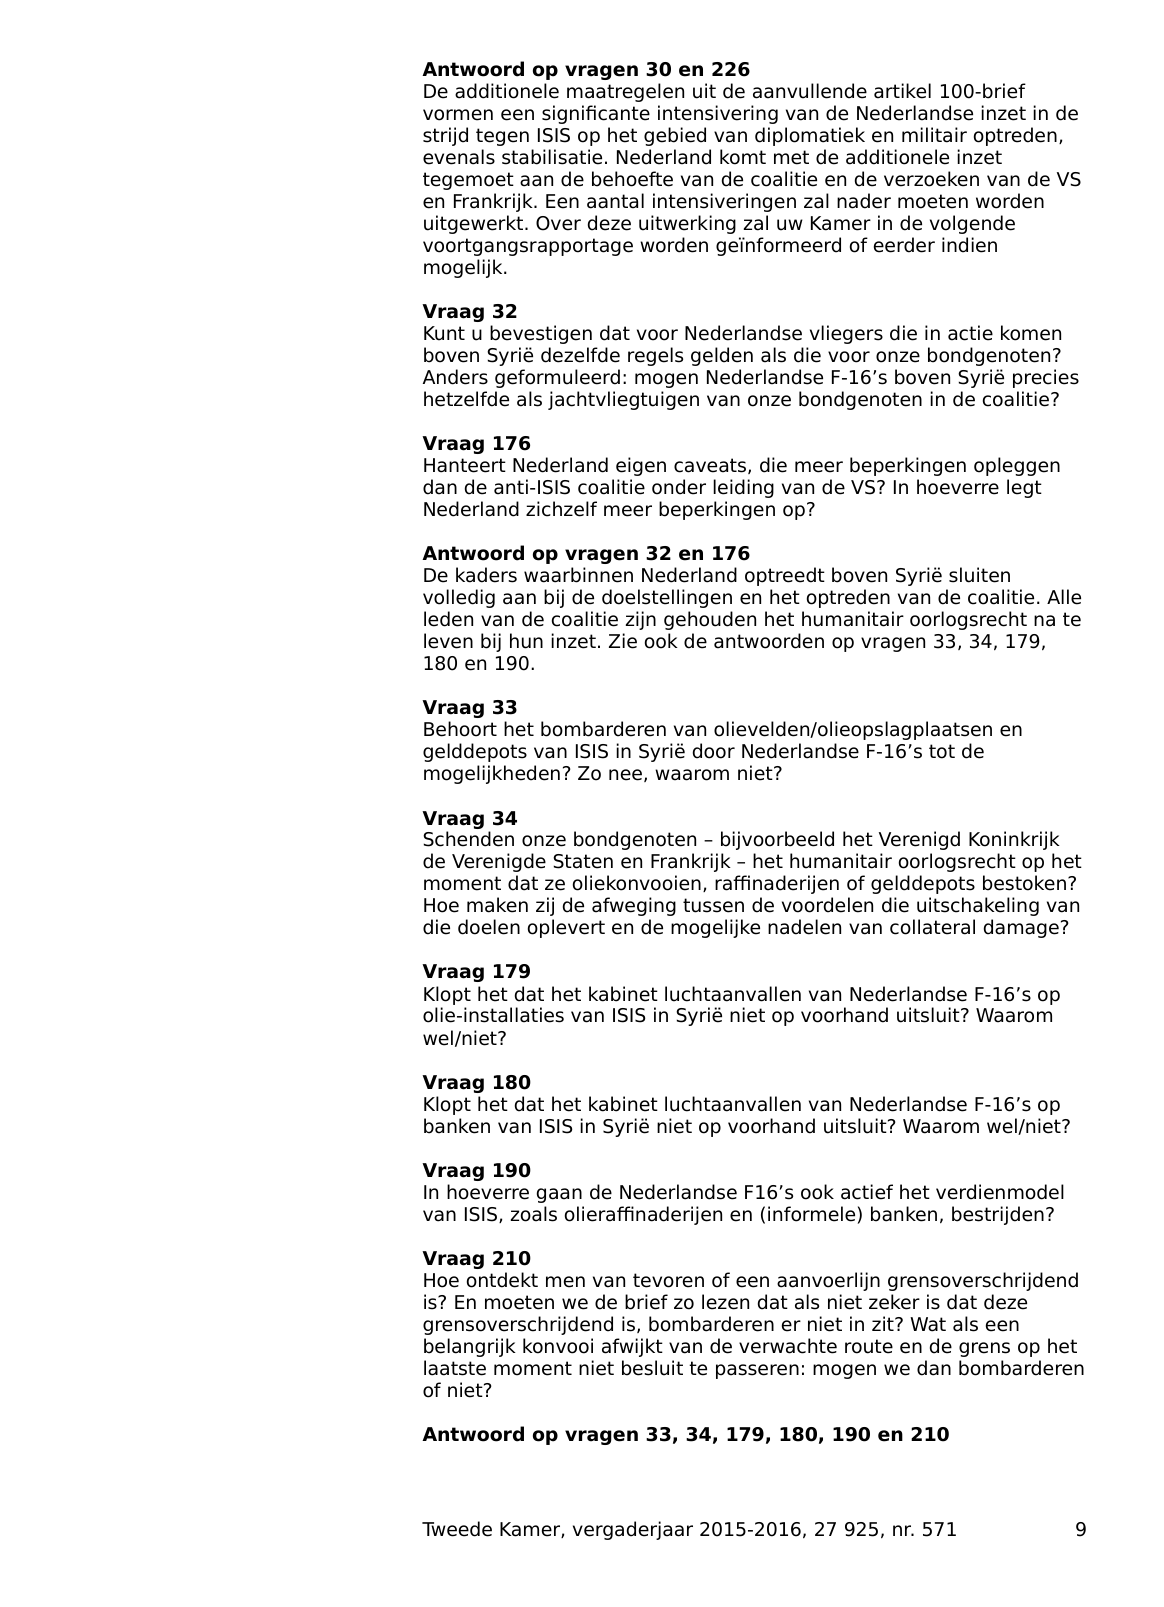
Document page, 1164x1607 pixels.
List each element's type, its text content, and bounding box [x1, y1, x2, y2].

text Vraag 180 [422, 1072, 1087, 1093]
text De additionele maatregelen uit de aanvullende artikel 100-brief vormen een significante intensivering van de Nederlandse inzet in de strijd tegen ISIS op het gebied van diplomatiek en militair optreden, evenals stabilisatie. Nederland komt met de additionele inzet tegemoet aan de behoefte van de coalitie en de verzoeken van de VS en Frankrijk. Een aantal intensiveringen zal nader moeten worden uitgewerkt. Over deze uitwerking zal uw Kamer in de volgende voortgangsrapportage worden geïnformeerd of eerder indien mogelijk. [422, 81, 1087, 279]
text Behoort het bombarderen van olievelden/olieopslagplaatsen en gelddepots van ISIS in Syrië door Nederlandse F-16’s tot de mogelijkheden? Zo nee, waarom niet? [422, 719, 1087, 785]
text Antwoord op vragen 30 en 226 [422, 59, 1087, 81]
text Vraag 32 [422, 301, 1087, 323]
text Klopt het dat het kabinet luchtaanvallen van Nederlandse F-16’s op olie-installaties van ISIS in Syrië niet op voorhand uitsluit? Waarom wel/niet? [422, 983, 1087, 1049]
text In hoeverre gaan de Nederlandse F16’s ook actief het verdienmodel van ISIS, zoals olieraffinaderijen en (informele) banken, bestrijden? [422, 1182, 1087, 1226]
text Hoe ontdekt men van tevoren of een aanvoerlijn grensoverschrijdend is? En moeten we de brief zo lezen dat als niet zeker is dat deze grensoverschrijdend is, bombarderen er niet in zit? Wat als een belangrijk konvooi afwijkt van de verwachte route en de grens op het laatste moment niet besluit te passeren: mogen we dan bombarderen of niet? [422, 1270, 1087, 1402]
text Vraag 179 [422, 961, 1087, 983]
text Hanteert Nederland eigen caveats, die meer beperkingen opleggen dan de anti-ISIS coalitie onder leiding van de VS? In hoeverre legt Nederland zichzelf meer beperkingen op? [422, 455, 1087, 521]
text De kaders waarbinnen Nederland optreedt boven Syrië sluiten volledig aan bij de doelstellingen en het optreden van de coalitie. Alle leden van de coalitie zijn gehouden het humanitair oorlogsrecht na te leven bij hun inzet. Zie ook de antwoorden op vragen 33, 34, 179, 180 en 190. [422, 565, 1087, 675]
text Kunt u bevestigen dat voor Nederlandse vliegers die in actie komen boven Syrië dezelfde regels gelden als die voor onze bondgenoten? Anders geformuleerd: mogen Nederlandse F-16’s boven Syrië precies hetzelfde als jachtvliegtuigen van onze bondgenoten in de coalitie? [422, 323, 1087, 411]
text Klopt het dat het kabinet luchtaanvallen van Nederlandse F-16’s op banken van ISIS in Syrië niet op voorhand uitsluit? Waarom wel/niet? [422, 1093, 1087, 1137]
text Vraag 34 [422, 807, 1087, 829]
text Vraag 176 [422, 433, 1087, 455]
text Vraag 33 [422, 697, 1087, 719]
text Antwoord op vragen 33, 34, 179, 180, 190 en 210 [422, 1424, 1087, 1446]
text Antwoord op vragen 32 en 176 [422, 543, 1087, 565]
text Vraag 210 [422, 1248, 1087, 1270]
text Vraag 190 [422, 1160, 1087, 1182]
text Schenden onze bondgenoten – bijvoorbeeld het Verenigd Koninkrijk de Verenigde Staten en Frankrijk – het humanitair oorlogsrecht op het moment dat ze oliekonvooien, raffinaderijen of gelddepots bestoken? Hoe maken zij de afweging tussen de voordelen die uitschakeling van die doelen oplevert en de mogelijke nadelen van collateral damage? [422, 829, 1087, 939]
